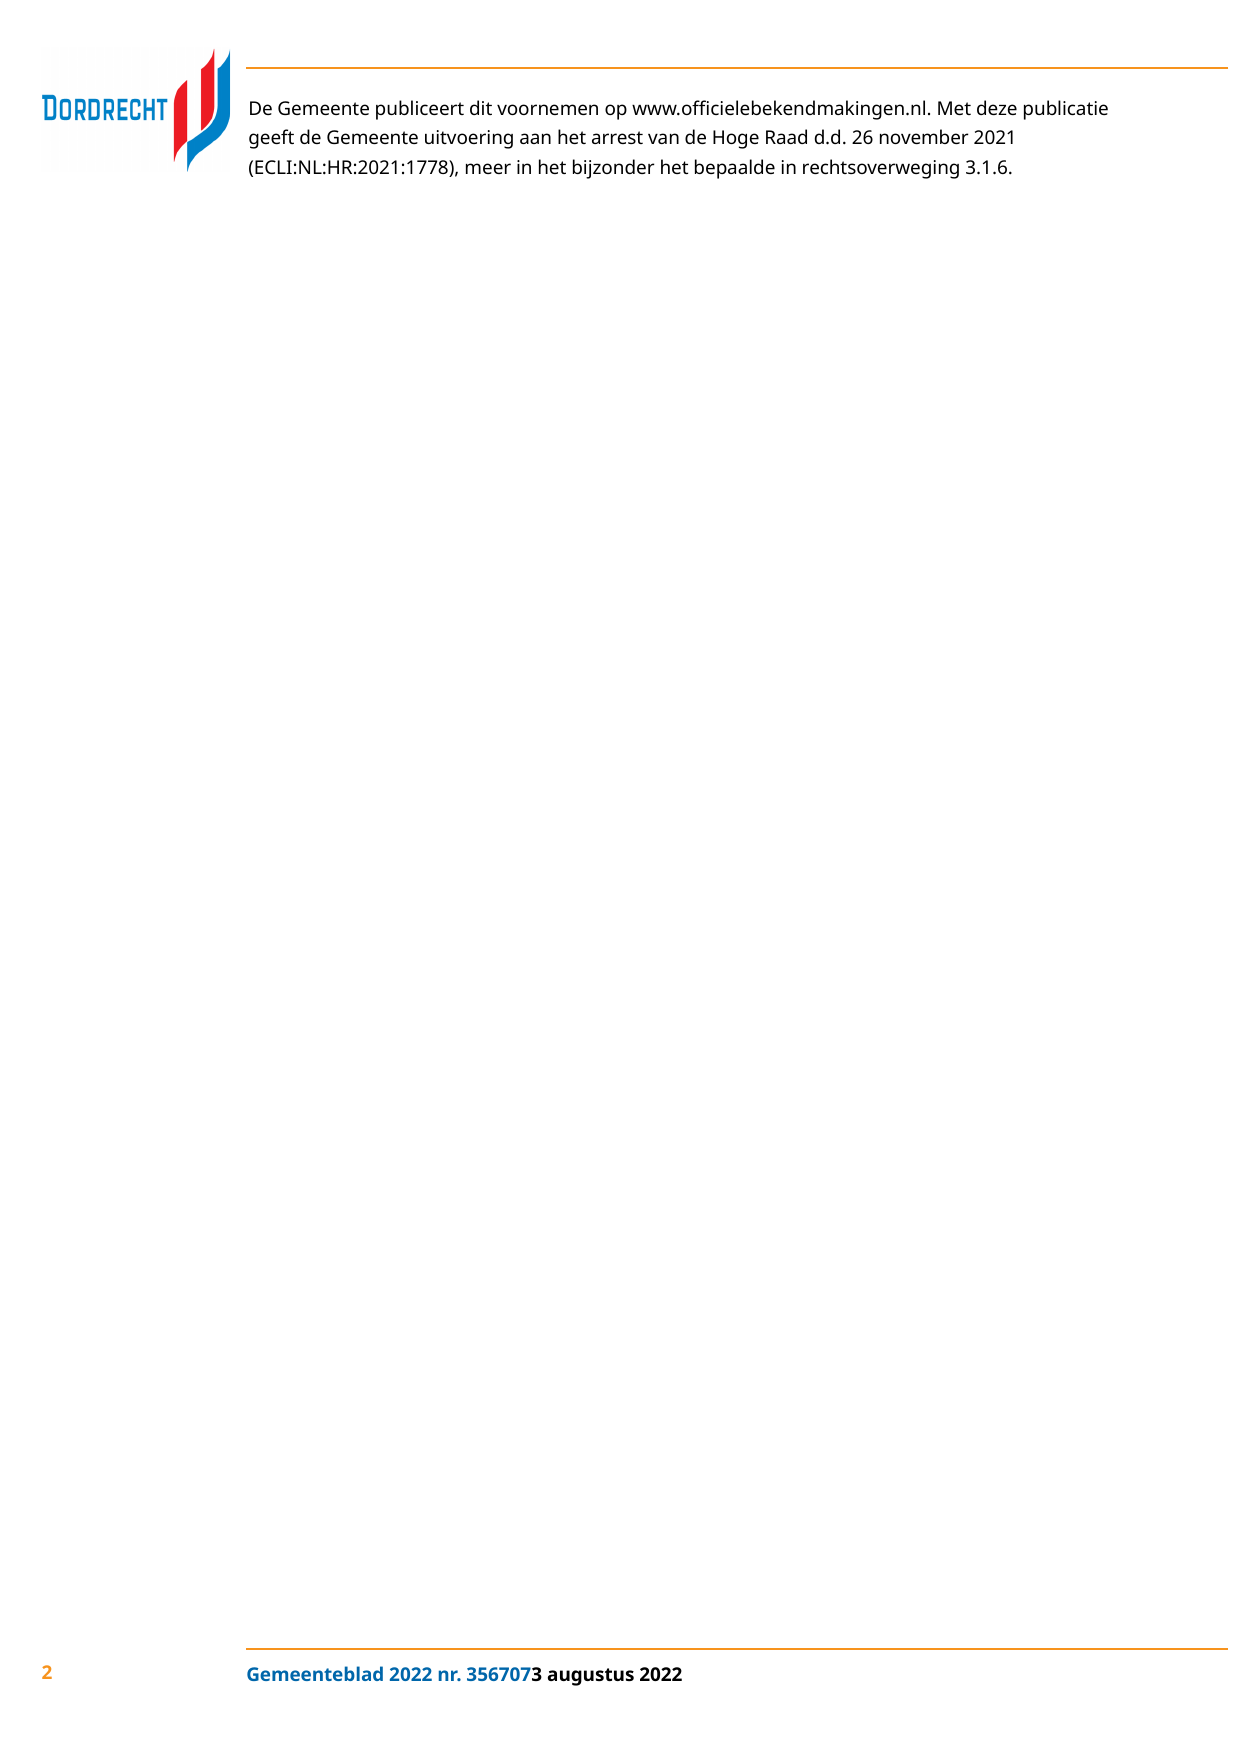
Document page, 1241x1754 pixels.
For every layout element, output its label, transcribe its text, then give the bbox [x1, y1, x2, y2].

picture [41, 47, 231, 172]
text De Gemeente publiceert dit voornemen op www.officielebekendmakingen.nl. Met deze publicatie geeft de Gemeente uitvoering aan het arrest van de Hoge Raad d.d. 26 november 2021 (ECLI:NL:HR:2021:1778), meer in het bijzonder het bepaalde in rechtsoverweging 3.1.6. [248, 95, 1152, 180]
